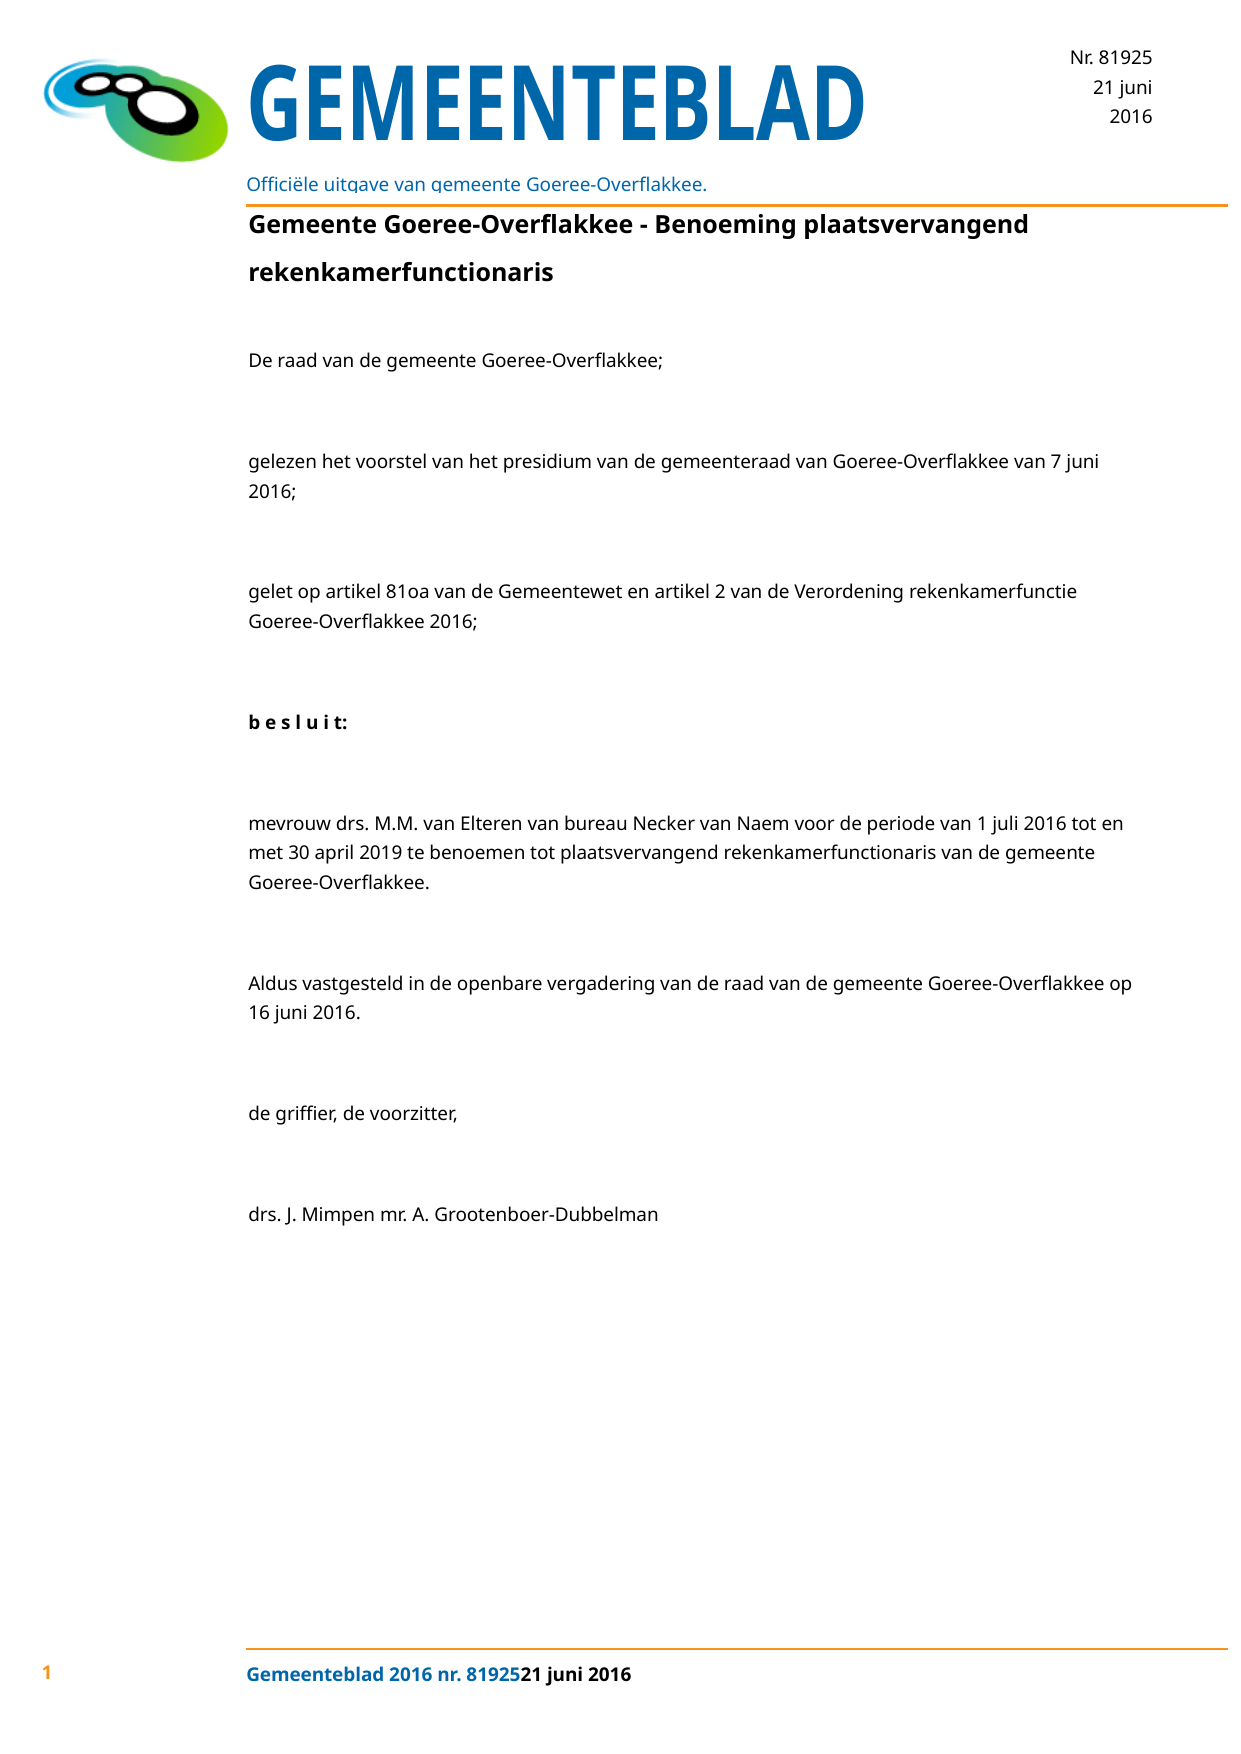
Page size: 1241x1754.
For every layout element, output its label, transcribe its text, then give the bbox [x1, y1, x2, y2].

text gelezen het voorstel van het presidium van de gemeenteraad van Goeree-Overflakkee van 7 juni 2016; [248, 448, 1152, 504]
text De raad van de gemeente Goeree-Overflakkee; [248, 347, 1152, 373]
picture [41, 47, 231, 172]
text drs. J. Mimpen mr. A. Grootenboer-Dubbelman [248, 1201, 1152, 1227]
text mevrouw drs. M.M. van Elteren van bureau Necker van Naem voor de periode van 1 juli 2016 tot en met 30 april 2019 te benoemen tot plaatsvervangend rekenkamerfunctionaris van de gemeente Goeree-Overflakkee. [248, 810, 1152, 895]
text Gemeente Goeree-Overflakkee - Benoeming plaatsvervangend rekenkamerfunctionaris [248, 207, 1152, 288]
text gelet op artikel 81oa van de Gemeentewet en artikel 2 van de Verordening rekenkamerfunctie Goeree-Overflakkee 2016; [248, 579, 1152, 634]
text b e s l u i t: [248, 709, 1152, 735]
text de griffier, de voorzitter, [248, 1100, 1152, 1126]
text Aldus vastgesteld in de openbare vergadering van de raad van de gemeente Goeree-Overflakkee op 16 juni 2016. [248, 970, 1152, 1025]
